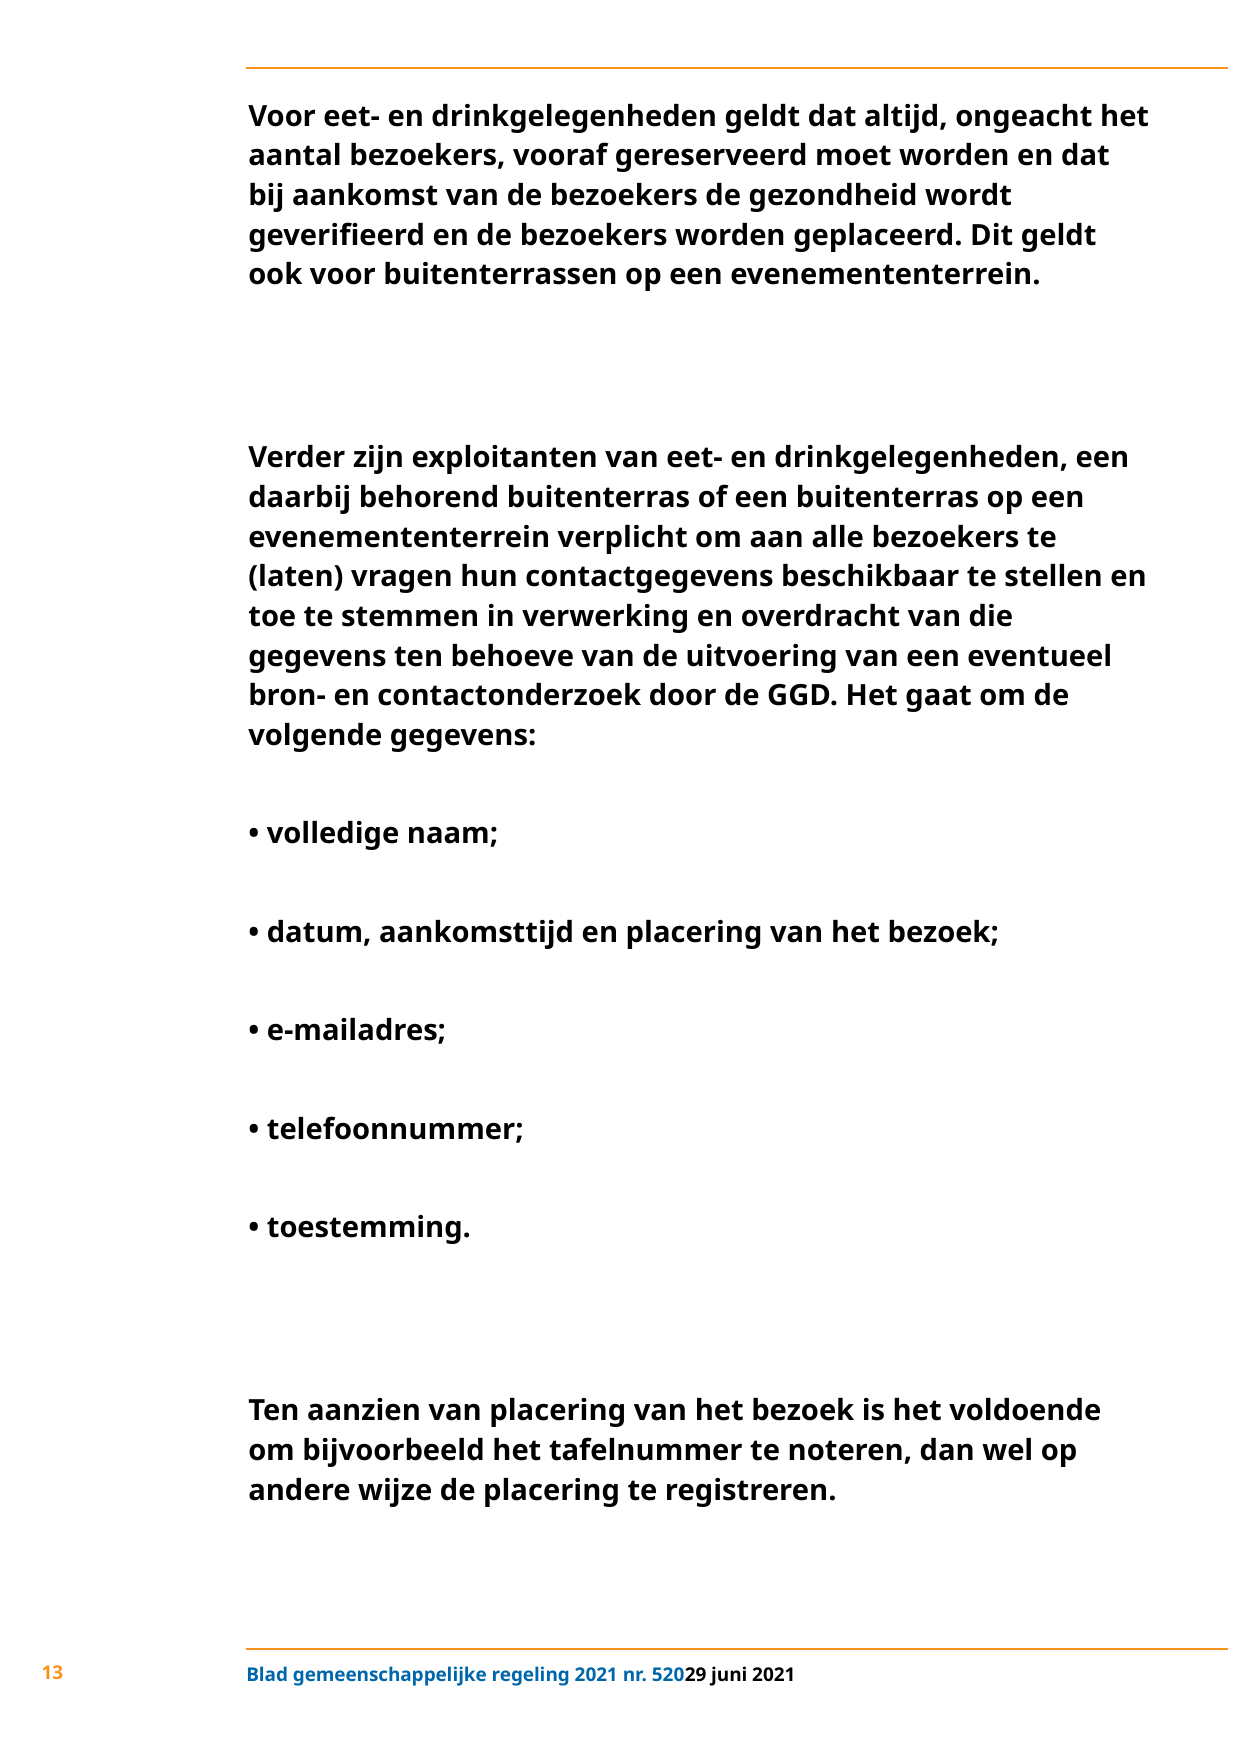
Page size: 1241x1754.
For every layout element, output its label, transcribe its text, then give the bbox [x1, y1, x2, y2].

text • e-mailadres; [248, 1009, 1152, 1049]
text Verder zijn exploitanten van eet- en drinkgelegenheden, een daarbij behorend buitenterras of een buitenterras op een evenemententerrein verplicht om aan alle bezoekers te (laten) vragen hun contactgegevens beschikbaar te stellen en toe te stemmen in verwerking en overdracht van die gegevens ten behoeve van de uitvoering van een eventueel bron- en contactonderzoek door de GGD. Het gaat om de volgende gegevens: [248, 436, 1152, 754]
picture [41, 47, 231, 172]
text Ten aanzien van placering van het bezoek is het voldoende om bijvoorbeeld het tafelnummer te noteren, dan wel op andere wijze de placering te registreren. [248, 1389, 1152, 1508]
text • telefoonnummer; [248, 1108, 1152, 1148]
text Voor eet- en drinkgelegenheden geldt dat altijd, ongeacht het aantal bezoekers, vooraf gereserveerd moet worden en dat bij aankomst van de bezoekers de gezondheid wordt geverifieerd en de bezoekers worden geplaceerd. Dit geldt ook voor buitenterrassen op een evenemententerrein. [248, 95, 1152, 293]
text • volledige naam; [248, 813, 1152, 852]
text • datum, aankomsttijd en placering van het bezoek; [248, 911, 1152, 951]
text • toestemming. [248, 1206, 1152, 1246]
